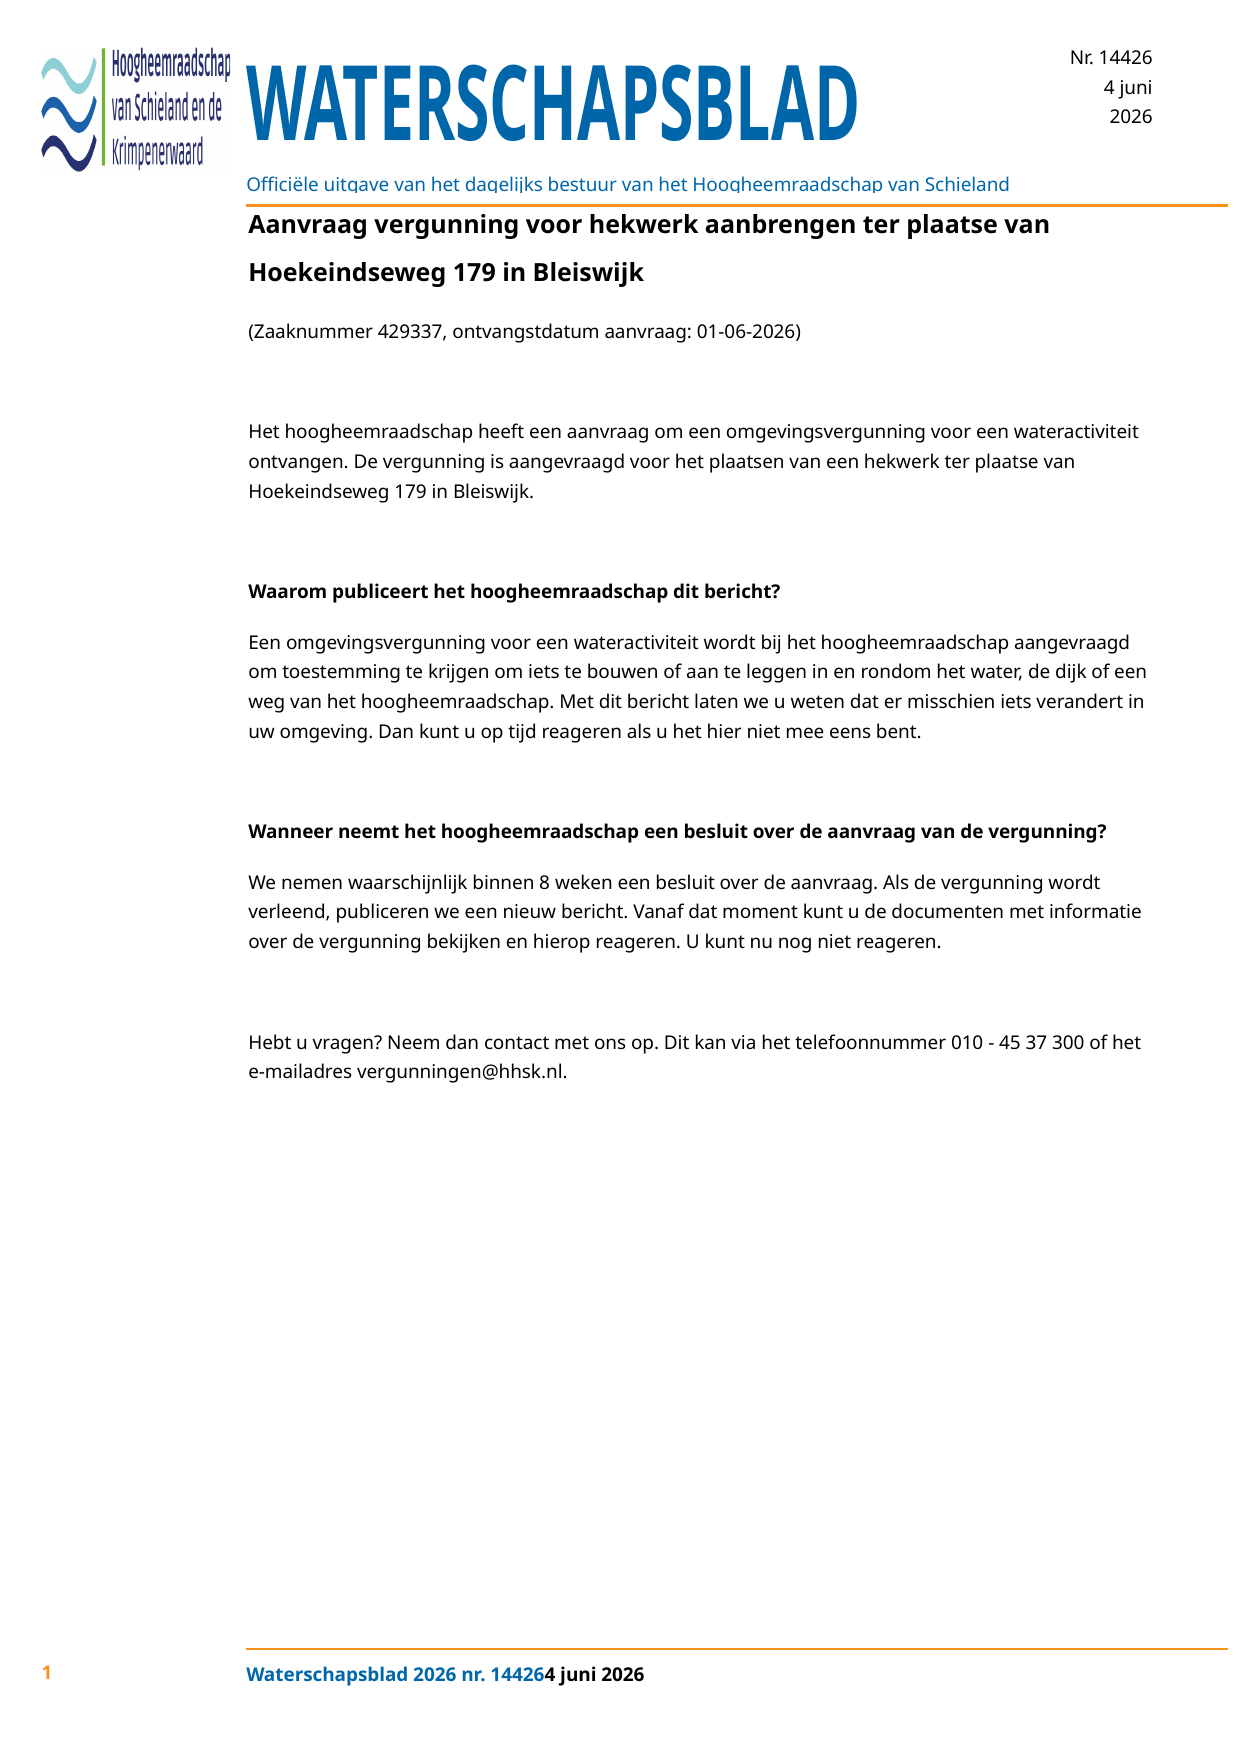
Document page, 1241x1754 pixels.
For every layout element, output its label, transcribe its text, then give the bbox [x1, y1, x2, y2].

text Waarom publiceert het hoogheemraadschap dit bericht? [248, 579, 1152, 604]
text Wanneer neemt het hoogheemraadschap een besluit over de aanvraag van de vergunning? [248, 819, 1152, 844]
text Hebt u vragen? Neem dan contact met ons op. Dit kan via het telefoonnummer 010 - 45 37 300 of het e-mailadres vergunningen@hhsk.nl. [248, 1029, 1152, 1084]
text Het hoogheemraadschap heeft een aanvraag om een omgevingsvergunning voor een wateractiviteit ontvangen. De vergunning is aangevraagd voor het plaatsen van een hekwerk ter plaatse van Hoekeindseweg 179 in Bleiswijk. [248, 419, 1152, 504]
text Aanvraag vergunning voor hekwerk aanbrengen ter plaatse van Hoekeindseweg 179 in Bleiswijk [248, 207, 1152, 288]
text We nemen waarschijnlijk binnen 8 weken een besluit over de aanvraag. Als de vergunning wordt verleend, publiceren we een nieuw bericht. Vanaf dat moment kunt u de documenten met informatie over de vergunning bekijken en hierop reageren. U kunt nu nog niet reageren. [248, 869, 1152, 954]
picture [41, 47, 231, 172]
text (Zaaknummer 429337, ontvangstdatum aanvraag: 01-06-2026) [248, 318, 1152, 344]
text Een omgevingsvergunning voor een wateractiviteit wordt bij het hoogheemraadschap aangevraagd om toestemming te krijgen om iets te bouwen of aan te leggen in en rondom het water, de dijk of een weg van het hoogheemraadschap. Met dit bericht laten we u weten dat er misschien iets verandert in uw omgeving. Dan kunt u op tijd reageren als u het hier niet mee eens bent. [248, 629, 1152, 744]
